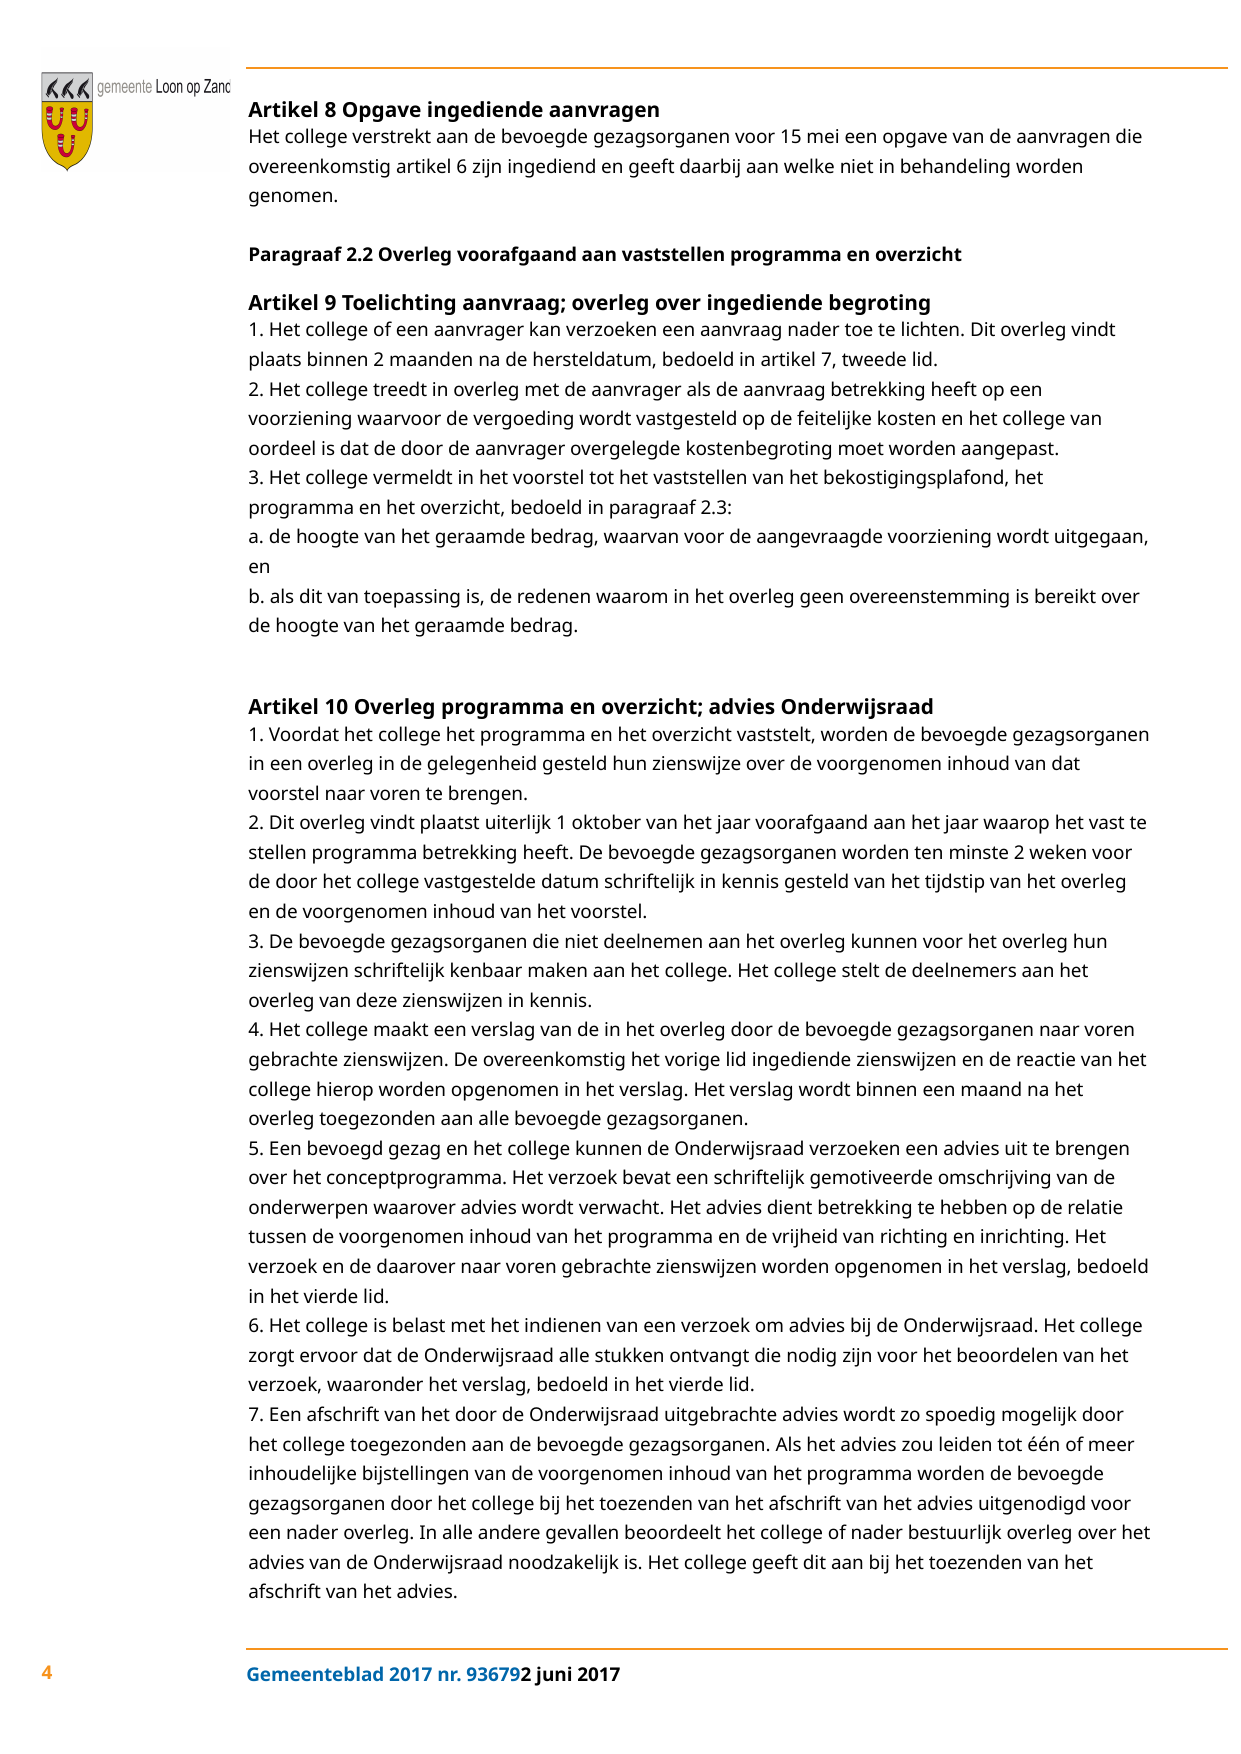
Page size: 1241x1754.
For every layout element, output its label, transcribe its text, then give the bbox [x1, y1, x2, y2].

text 3. De bevoegde gezagsorganen die niet deelnemen aan het overleg kunnen voor het overleg hun zienswijzen schriftelijk kenbaar maken aan het college. Het college stelt de deelnemers aan het overleg van deze zienswijzen in kennis. [248, 928, 1152, 1013]
text Het college verstrekt aan de bevoegde gezagsorganen voor 15 mei een opgave van de aanvragen die overeenkomstig artikel 6 zijn ingediend en geeft daarbij aan welke niet in behandeling worden genomen. [248, 123, 1152, 208]
text 2. Het college treedt in overleg met de aanvrager als de aanvraag betrekking heeft op een voorziening waarvoor de vergoeding wordt vastgesteld op de feitelijke kosten en het college van oordeel is dat de door de aanvrager overgelegde kostenbegroting moet worden aangepast. [248, 376, 1152, 461]
text b. als dit van toepassing is, de redenen waarom in het overleg geen overeenstemming is bereikt over de hoogte van het geraamde bedrag. [248, 583, 1152, 638]
text 1. Het college of een aanvrager kan verzoeken een aanvraag nader toe te lichten. Dit overleg vindt plaats binnen 2 maanden na de hersteldatum, bedoeld in artikel 7, tweede lid. [248, 317, 1152, 372]
text Paragraaf 2.2 Overleg voorafgaand aan vaststellen programma en overzicht [248, 242, 1152, 267]
text 1. Voordat het college het programma en het overzicht vaststelt, worden de bevoegde gezagsorganen in een overleg in de gelegenheid gesteld hun zienswijze over de voorgenomen inhoud van dat voorstel naar voren te brengen. [248, 721, 1152, 806]
text 4. Het college maakt een verslag van de in het overleg door de bevoegde gezagsorganen naar voren gebrachte zienswijzen. De overeenkomstig het vorige lid ingediende zienswijzen en de reactie van het college hierop worden opgenomen in het verslag. Het verslag wordt binnen een maand na het overleg toegezonden aan alle bevoegde gezagsorganen. [248, 1017, 1152, 1131]
picture [41, 47, 231, 172]
text 5. Een bevoegd gezag en het college kunnen de Onderwijsraad verzoeken een advies uit te brengen over het conceptprogramma. Het verzoek bevat een schriftelijk gemotiveerde omschrijving van de onderwerpen waarover advies wordt verwacht. Het advies dient betrekking te hebben op de relatie tussen de voorgenomen inhoud van het programma en de vrijheid van richting en inrichting. Het verzoek en de daarover naar voren gebrachte zienswijzen worden opgenomen in het verslag, bedoeld in het vierde lid. [248, 1135, 1152, 1309]
text 6. Het college is belast met het indienen van een verzoek om advies bij de Onderwijsraad. Het college zorgt ervoor dat de Onderwijsraad alle stukken ontvangt die nodig zijn voor het beoordelen van het verzoek, waaronder het verslag, bedoeld in het vierde lid. [248, 1312, 1152, 1397]
text Artikel 8 Opgave ingediende aanvragen [248, 95, 1152, 123]
text Artikel 9 Toelichting aanvraag; overleg over ingediende begroting [248, 288, 1152, 317]
text Artikel 10 Overleg programma en overzicht; advies Onderwijsraad [248, 692, 1152, 721]
text 7. Een afschrift van het door de Onderwijsraad uitgebrachte advies wordt zo spoedig mogelijk door het college toegezonden aan de bevoegde gezagsorganen. Als het advies zou leiden tot één of meer inhoudelijke bijstellingen van de voorgenomen inhoud van het programma worden de bevoegde gezagsorganen door het college bij het toezenden van het afschrift van het advies uitgenodigd voor een nader overleg. In alle andere gevallen beoordeelt het college of nader bestuurlijk overleg over het advies van de Onderwijsraad noodzakelijk is. Het college geeft dit aan bij het toezenden van het afschrift van het advies. [248, 1401, 1152, 1604]
text 2. Dit overleg vindt plaatst uiterlijk 1 oktober van het jaar voorafgaand aan het jaar waarop het vast te stellen programma betrekking heeft. De bevoegde gezagsorganen worden ten minste 2 weken voor de door het college vastgestelde datum schriftelijk in kennis gesteld van het tijdstip van het overleg en de voorgenomen inhoud van het voorstel. [248, 809, 1152, 924]
text 3. Het college vermeldt in het voorstel tot het vaststellen van het bekostigingsplafond, het programma en het overzicht, bedoeld in paragraaf 2.3: [248, 464, 1152, 520]
text a. de hoogte van het geraamde bedrag, waarvan voor de aangevraagde voorziening wordt uitgegaan, en [248, 524, 1152, 579]
